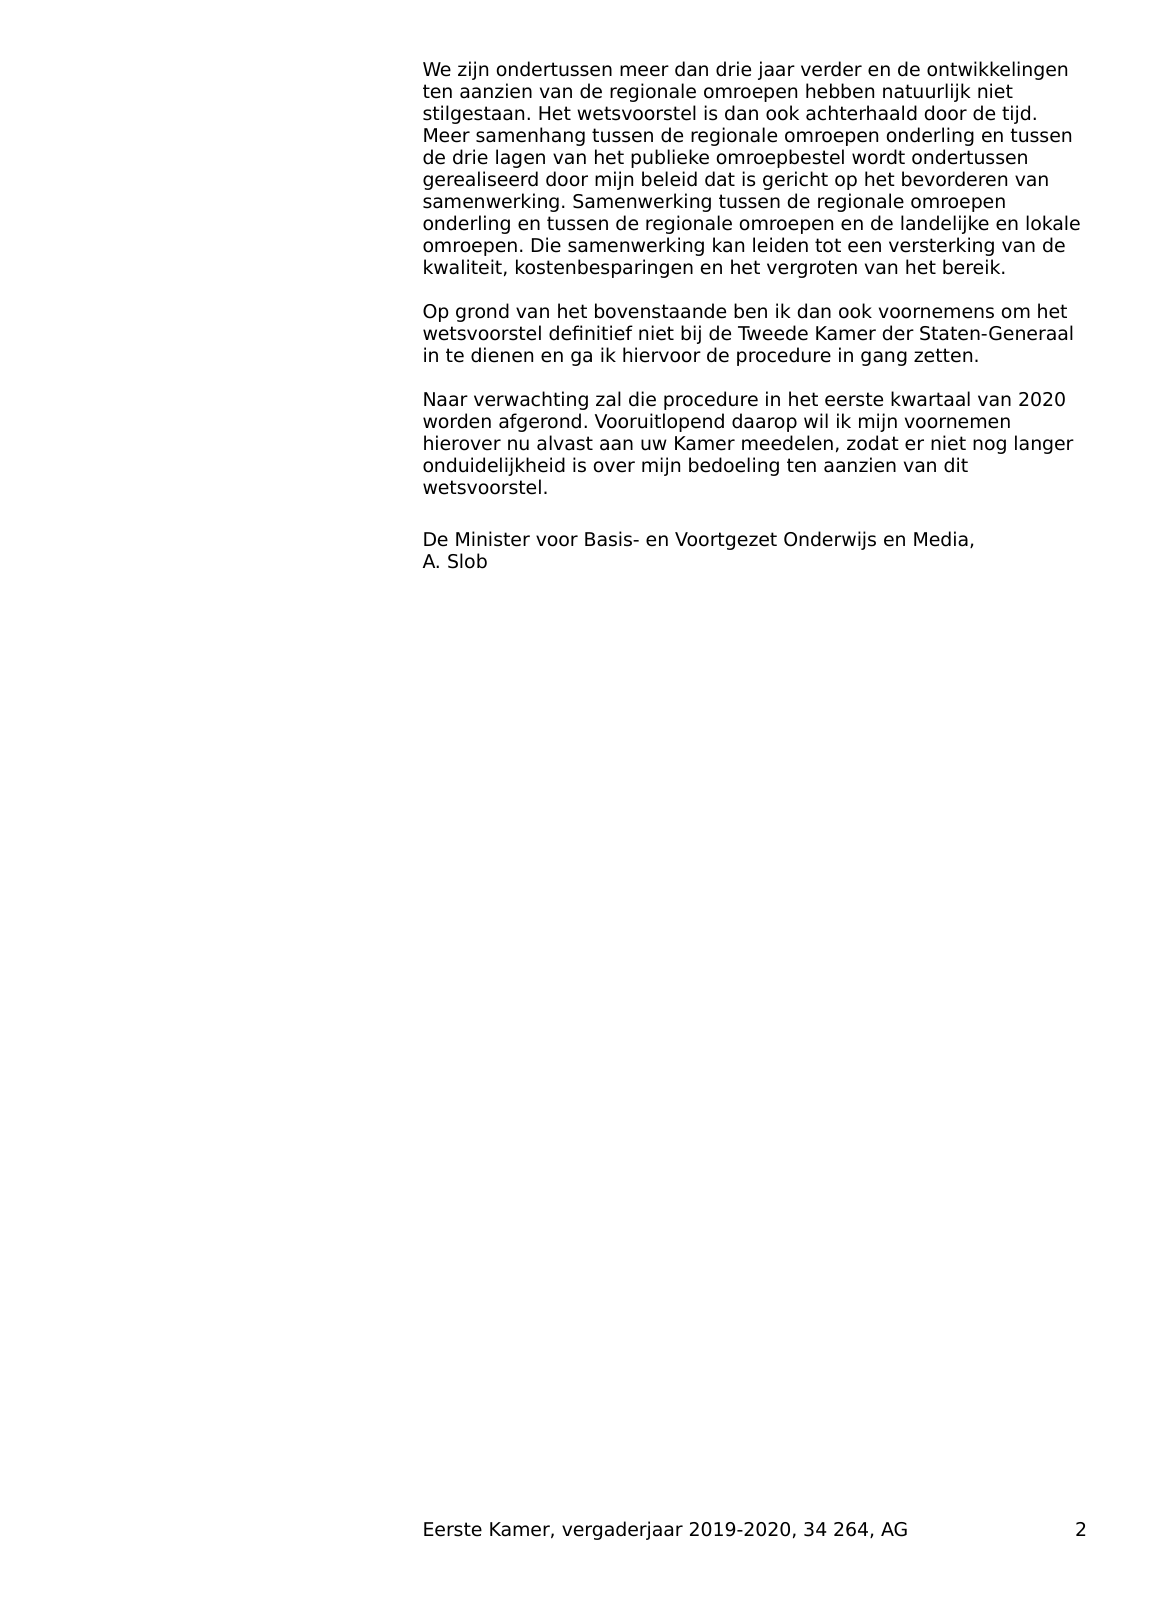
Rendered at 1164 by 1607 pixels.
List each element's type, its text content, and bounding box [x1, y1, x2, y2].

text We zijn ondertussen meer dan drie jaar verder en de ontwikkelingen ten aanzien van de regionale omroepen hebben natuurlijk niet stilgestaan. Het wetsvoorstel is dan ook achterhaald door de tijd. Meer samenhang tussen de regionale omroepen onderling en tussen de drie lagen van het publieke omroepbestel wordt ondertussen gerealiseerd door mijn beleid dat is gericht op het bevorderen van samenwerking. Samenwerking tussen de regionale omroepen onderling en tussen de regionale omroepen en de landelijke en lokale omroepen. Die samenwerking kan leiden tot een versterking van de kwaliteit, kostenbesparingen en het vergroten van het bereik. [422, 59, 1087, 279]
text Op grond van het bovenstaande ben ik dan ook voornemens om het wetsvoorstel definitief niet bij de Tweede Kamer der Staten-Generaal in te dienen en ga ik hiervoor de procedure in gang zetten. [422, 301, 1087, 367]
text De Minister voor Basis- en Voortgezet Onderwijs en Media, A. Slob [422, 529, 1087, 573]
text Naar verwachting zal die procedure in het eerste kwartaal van 2020 worden afgerond. Vooruitlopend daarop wil ik mijn voornemen hierover nu alvast aan uw Kamer meedelen, zodat er niet nog langer onduidelijkheid is over mijn bedoeling ten aanzien van dit wetsvoorstel. [422, 389, 1087, 499]
